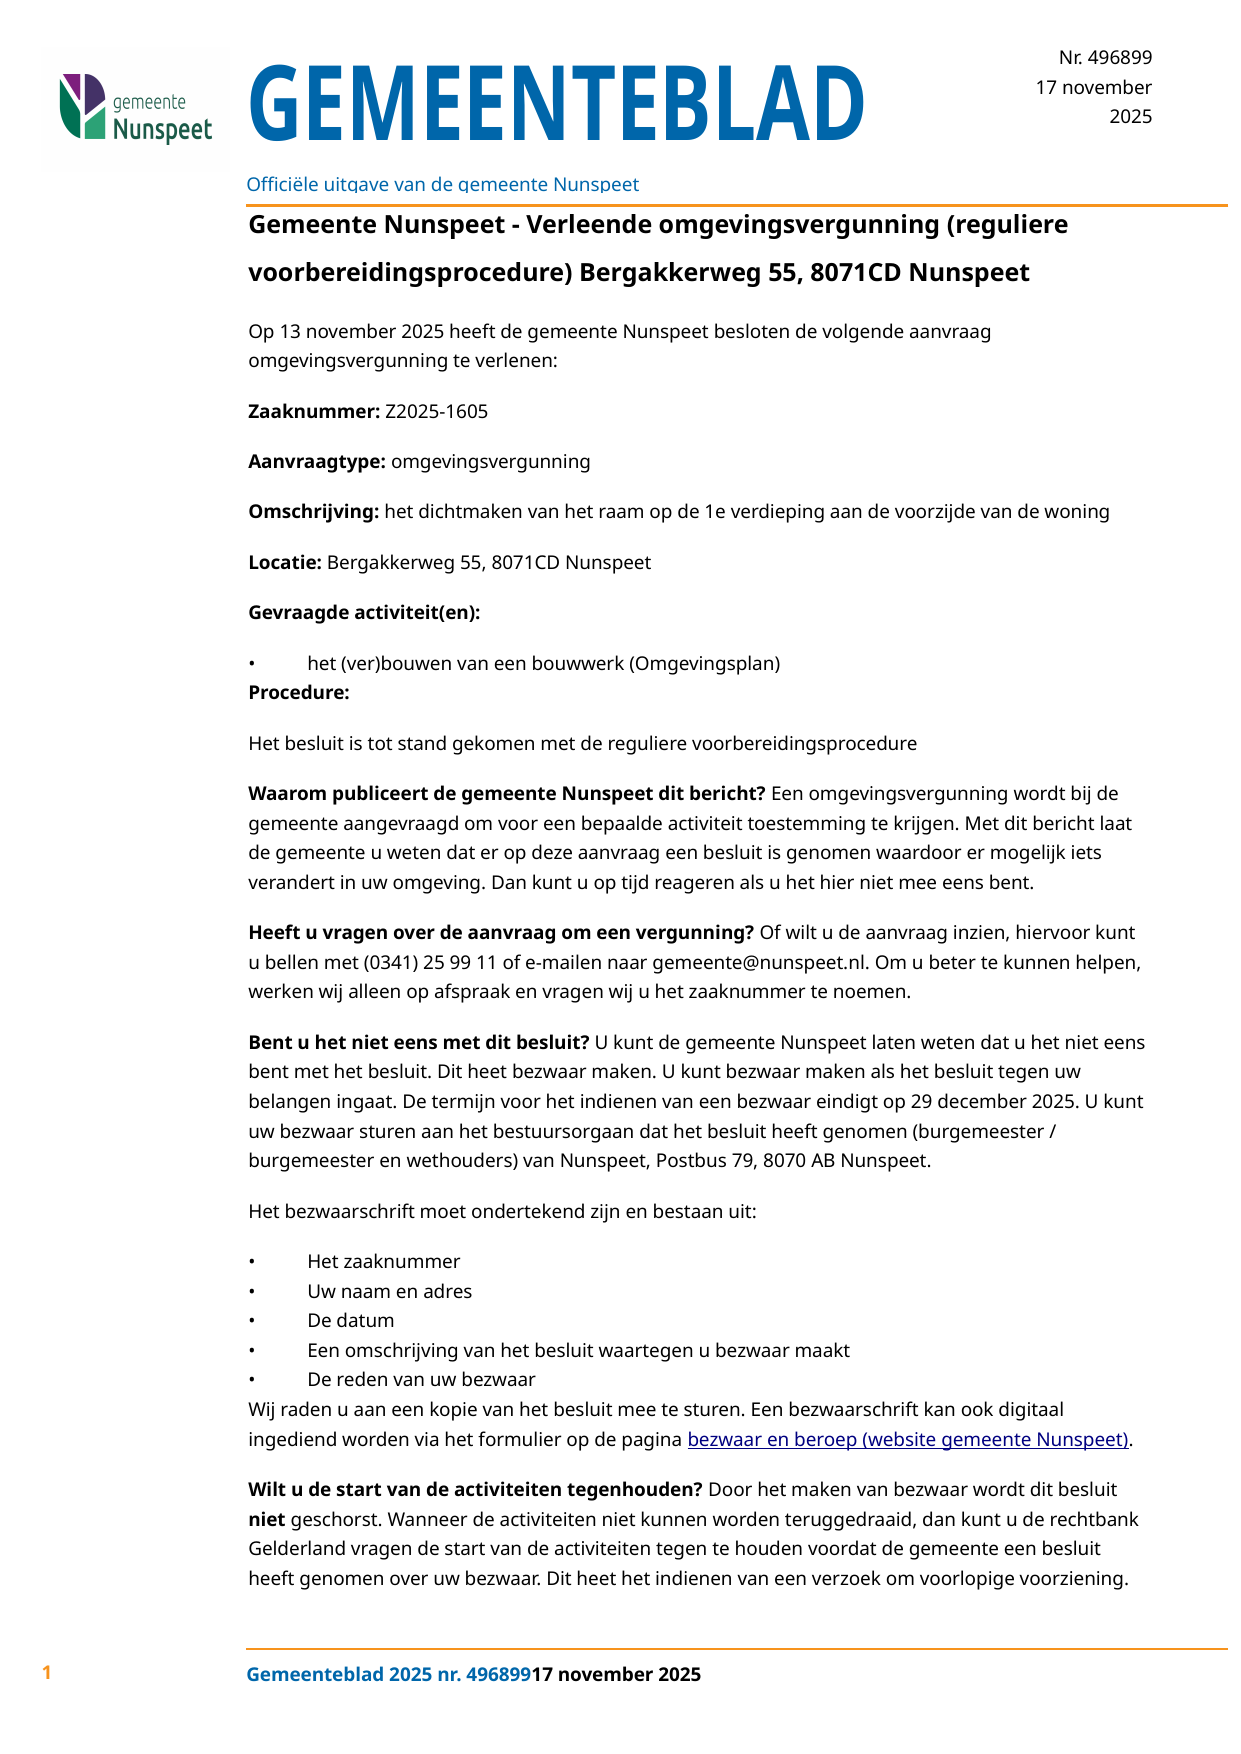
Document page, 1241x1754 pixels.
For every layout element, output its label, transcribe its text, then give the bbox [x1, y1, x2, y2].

text Procedure: [248, 679, 1152, 705]
text Gemeente Nunspeet - Verleende omgevingsvergunning (reguliere voorbereidingsprocedure) Bergakkerweg 55, 8071CD Nunspeet [248, 207, 1152, 288]
text Locatie: Bergakkerweg 55, 8071CD Nunspeet [248, 549, 1152, 575]
text Aanvraagtype: omgevingsvergunning [248, 448, 1152, 474]
list De datum [248, 1307, 1152, 1333]
text Het besluit is tot stand gekomen met de reguliere voorbereidingsprocedure [248, 730, 1152, 756]
text Het bezwaarschrift moet ondertekend zijn en bestaan uit: [248, 1198, 1152, 1224]
list Het zaaknummer [248, 1248, 1152, 1274]
list De reden van uw bezwaar [248, 1367, 1152, 1392]
picture [41, 47, 231, 172]
text Omschrijving: het dichtmaken van het raam op de 1e verdieping aan de voorzijde van de woning [248, 499, 1152, 524]
text Waarom publiceert de gemeente Nunspeet dit bericht? Een omgevingsvergunning wordt bij de gemeente aangevraagd om voor een bepaalde activiteit toestemming te krijgen. Met dit bericht laat de gemeente u weten dat er op deze aanvraag een besluit is genomen waardoor er mogelijk iets verandert in uw omgeving. Dan kunt u op tijd reageren als u het hier niet mee eens bent. [248, 780, 1152, 895]
text Wij raden u aan een kopie van het besluit mee te sturen. Een bezwaarschrift kan ook digitaal ingediend worden via het formulier op de pagina bezwaar en beroep (website gemeente Nunspeet). [248, 1396, 1152, 1452]
text Op 13 november 2025 heeft de gemeente Nunspeet besloten de volgende aanvraag omgevingsvergunning te verlenen: [248, 318, 1152, 373]
text Zaaknummer: Z2025-1605 [248, 398, 1152, 424]
text Bent u het niet eens met dit besluit? U kunt de gemeente Nunspeet laten weten dat u het niet eens bent met het besluit. Dit heet bezwaar maken. U kunt bezwaar maken als het besluit tegen uw belangen ingaat. De termijn voor het indienen van een bezwaar eindigt op 29 december 2025. U kunt uw bezwaar sturen aan het bestuursorgaan dat het besluit heeft genomen (burgemeester / burgemeester en wethouders) van Nunspeet, Postbus 79, 8070 AB Nunspeet. [248, 1029, 1152, 1173]
text Wilt u de start van de activiteiten tegenhouden? Door het maken van bezwaar wordt dit besluit niet geschorst. Wanneer de activiteiten niet kunnen worden teruggedraaid, dan kunt u de rechtbank Gelderland vragen de start van de activiteiten tegen te houden voordat de gemeente een besluit heeft genomen over uw bezwaar. Dit heet het indienen van een verzoek om voorlopige voorziening. [248, 1476, 1152, 1591]
text Heeft u vragen over de aanvraag om een vergunning? Of wilt u de aanvraag inzien, hiervoor kunt u bellen met (0341) 25 99 11 of e-mailen naar gemeente@nunspeet.nl. Om u beter te kunnen helpen, werken wij alleen op afspraak en vragen wij u het zaaknummer te noemen. [248, 919, 1152, 1004]
list het (ver)bouwen van een bouwwerk (Omgevingsplan) [248, 650, 1152, 676]
text Gevraagde activiteit(en): [248, 599, 1152, 625]
list Uw naam en adres [248, 1278, 1152, 1304]
list Een omschrijving van het besluit waartegen u bezwaar maakt [248, 1337, 1152, 1363]
